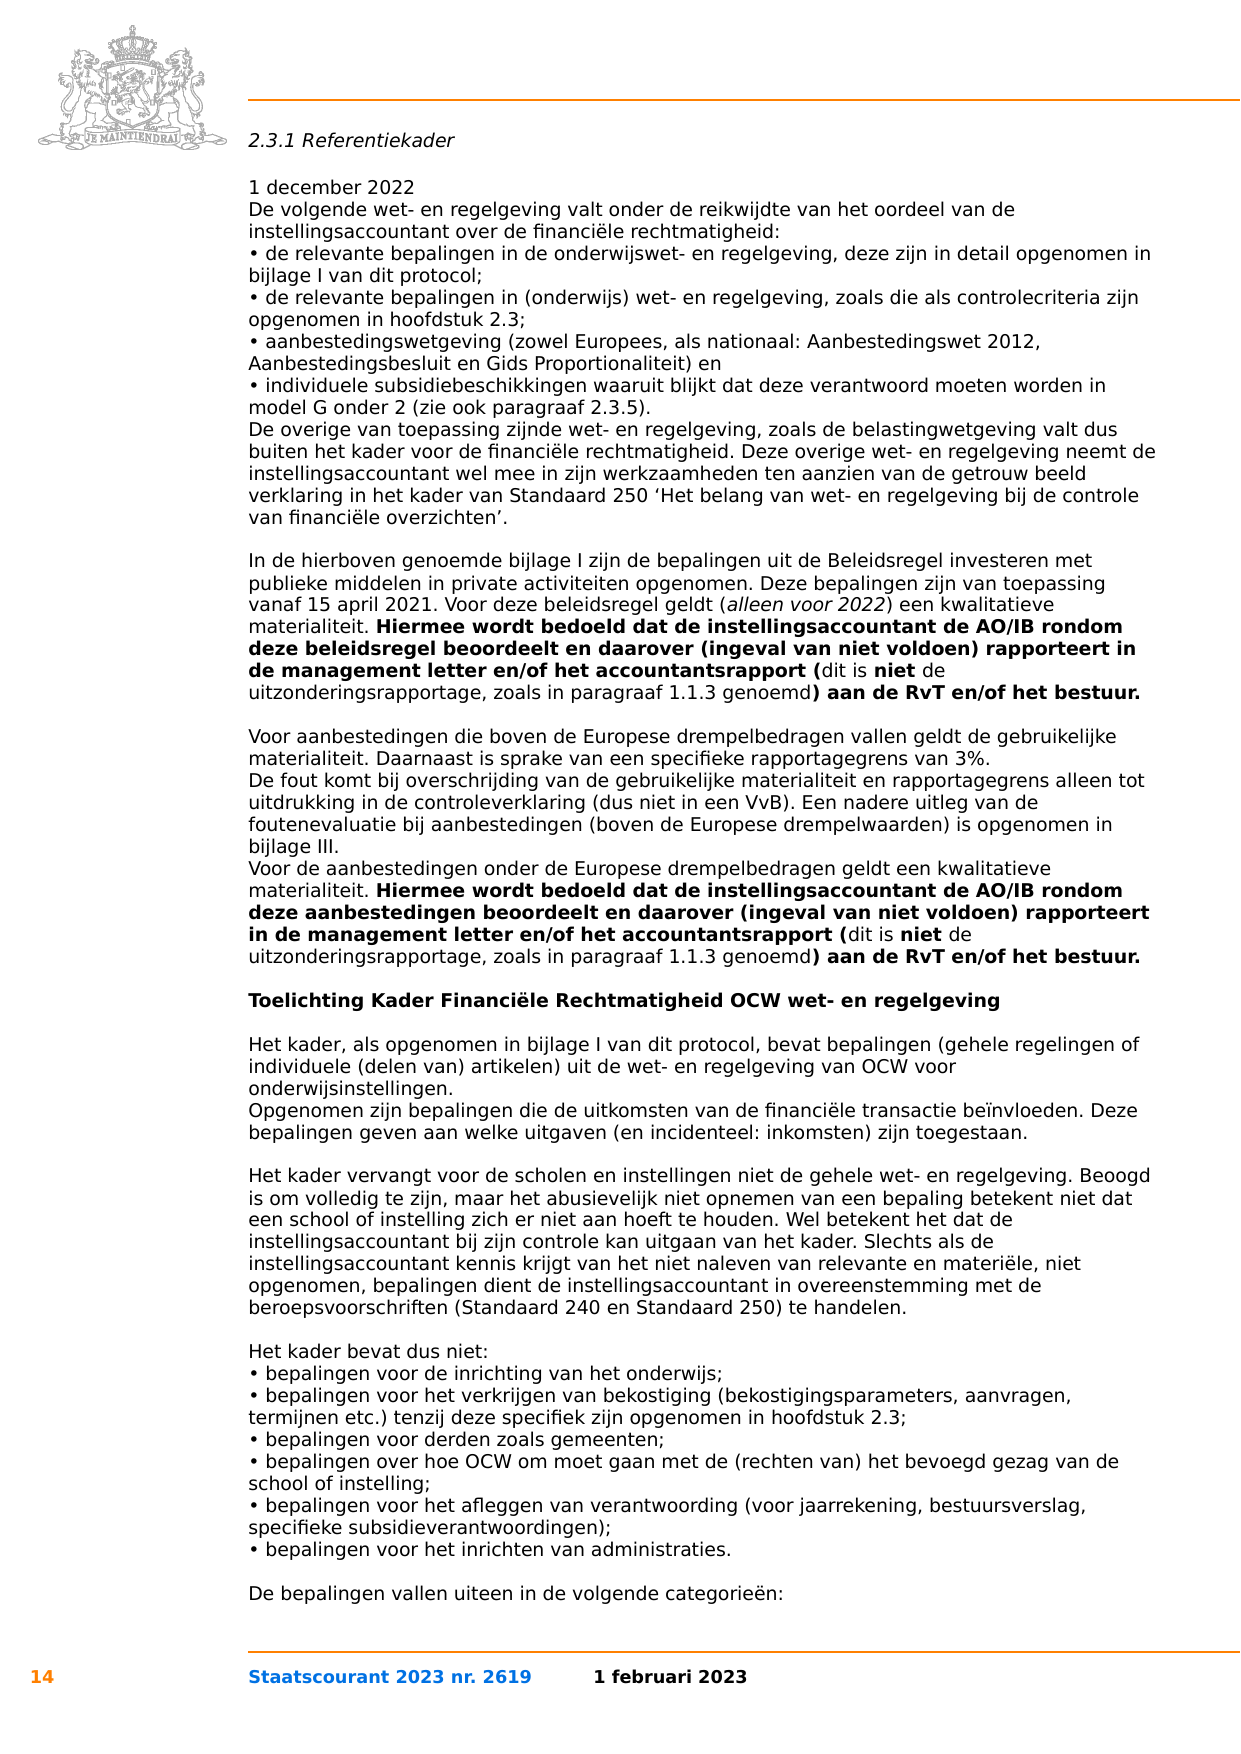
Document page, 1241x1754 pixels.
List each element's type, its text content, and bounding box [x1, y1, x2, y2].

subtitle Toelichting Kader Financiële Rechtmatigheid OCW wet- en regelgeving [248, 990, 1163, 1012]
text Voor aanbestedingen die boven de Europese drempelbedragen vallen geldt de gebruikelijke materialiteit. Daarnaast is sprake van een specifieke rapportagegrens van 3%. [248, 726, 1163, 770]
text Het kader vervangt voor de scholen en instellingen niet de gehele wet- en regelgeving. Beoogd is om volledig te zijn, maar het abusievelijk niet opnemen van een bepaling betekent niet dat een school of instelling zich er niet aan hoeft te houden. Wel betekent het dat de instellingsaccountant bij zijn controle kan uitgaan van het kader. Slechts als de instellingsaccountant kennis krijgt van het niet naleven van relevante en materiële, niet opgenomen, bepalingen dient de instellingsaccountant in overeenstemming met de beroepsvoorschriften (Standaard 240 en Standaard 250) te handelen. [248, 1165, 1163, 1319]
text • de relevante bepalingen in de onderwijswet- en regelgeving, deze zijn in detail opgenomen in bijlage I van dit protocol; [248, 243, 1163, 287]
text • de relevante bepalingen in (onderwijs) wet- en regelgeving, zoals die als controlecriteria zijn opgenomen in hoofdstuk 2.3; [248, 287, 1163, 331]
text 1 december 2022 [248, 177, 1163, 199]
text • bepalingen voor het afleggen van verantwoording (voor jaarrekening, bestuursverslag, specifieke subsidieverantwoordingen); [248, 1495, 1163, 1539]
picture [38, 25, 227, 150]
text De bepalingen vallen uiteen in de volgende categorieën: [248, 1583, 1163, 1605]
text • bepalingen voor het inrichten van administraties. [248, 1539, 1163, 1561]
text • bepalingen voor derden zoals gemeenten; [248, 1429, 1163, 1451]
text De overige van toepassing zijnde wet- en regelgeving, zoals de belastingwetgeving valt dus buiten het kader voor de financiële rechtmatigheid. Deze overige wet- en regelgeving neemt de instellingsaccountant wel mee in zijn werkzaamheden ten aanzien van de getrouw beeld verklaring in het kader van Standaard 250 ‘Het belang van wet- en regelgeving bij de controle van financiële overzichten’. [248, 419, 1163, 528]
text Voor de aanbestedingen onder de Europese drempelbedragen geldt een kwalitatieve materialiteit. Hiermee wordt bedoeld dat de instellingsaccountant de AO/IB rondom deze aanbestedingen beoordeelt en daarover (ingeval van niet voldoen) rapporteert in de management letter en/of het accountantsrapport (dit is niet de uitzonderingsrapportage, zoals in paragraaf 1.1.3 genoemd) aan de RvT en/of het bestuur. [248, 858, 1163, 968]
text • bepalingen over hoe OCW om moet gaan met de (rechten van) het bevoegd gezag van de school of instelling; [248, 1451, 1163, 1495]
text • aanbestedingswetgeving (zowel Europees, als nationaal: Aanbestedingswet 2012, Aanbestedingsbesluit en Gids Proportionaliteit) en [248, 331, 1163, 375]
subtitle 2.3.1 Referentiekader [248, 130, 1163, 152]
text In de hierboven genoemde bijlage I zijn de bepalingen uit de Beleidsregel investeren met publieke middelen in private activiteiten opgenomen. Deze bepalingen zijn van toepassing vanaf 15 april 2021. Voor deze beleidsregel geldt (alleen voor 2022) een kwalitatieve materialiteit. Hiermee wordt bedoeld dat de instellingsaccountant de AO/IB rondom deze beleidsregel beoordeelt en daarover (ingeval van niet voldoen) rapporteert in de management letter en/of het accountantsrapport (dit is niet de uitzonderingsrapportage, zoals in paragraaf 1.1.3 genoemd) aan de RvT en/of het bestuur. [248, 550, 1163, 704]
text De fout komt bij overschrijding van de gebruikelijke materialiteit en rapportagegrens alleen tot uitdrukking in de controleverklaring (dus niet in een VvB). Een nadere uitleg van de foutenevaluatie bij aanbestedingen (boven de Europese drempelwaarden) is opgenomen in bijlage III. [248, 770, 1163, 858]
text Het kader, als opgenomen in bijlage I van dit protocol, bevat bepalingen (gehele regelingen of individuele (delen van) artikelen) uit de wet- en regelgeving van OCW voor onderwijsinstellingen. [248, 1034, 1163, 1099]
text • individuele subsidiebeschikkingen waaruit blijkt dat deze verantwoord moeten worden in model G onder 2 (zie ook paragraaf 2.3.5). [248, 375, 1163, 419]
text • bepalingen voor het verkrijgen van bekostiging (bekostigingsparameters, aanvragen, termijnen etc.) tenzij deze specifiek zijn opgenomen in hoofdstuk 2.3; [248, 1385, 1163, 1429]
text Opgenomen zijn bepalingen die de uitkomsten van de financiële transactie beïnvloeden. Deze bepalingen geven aan welke uitgaven (en incidenteel: inkomsten) zijn toegestaan. [248, 1099, 1163, 1143]
text • bepalingen voor de inrichting van het onderwijs; [248, 1363, 1163, 1385]
text De volgende wet- en regelgeving valt onder de reikwijdte van het oordeel van de instellingsaccountant over de financiële rechtmatigheid: [248, 199, 1163, 243]
text Het kader bevat dus niet: [248, 1341, 1163, 1363]
